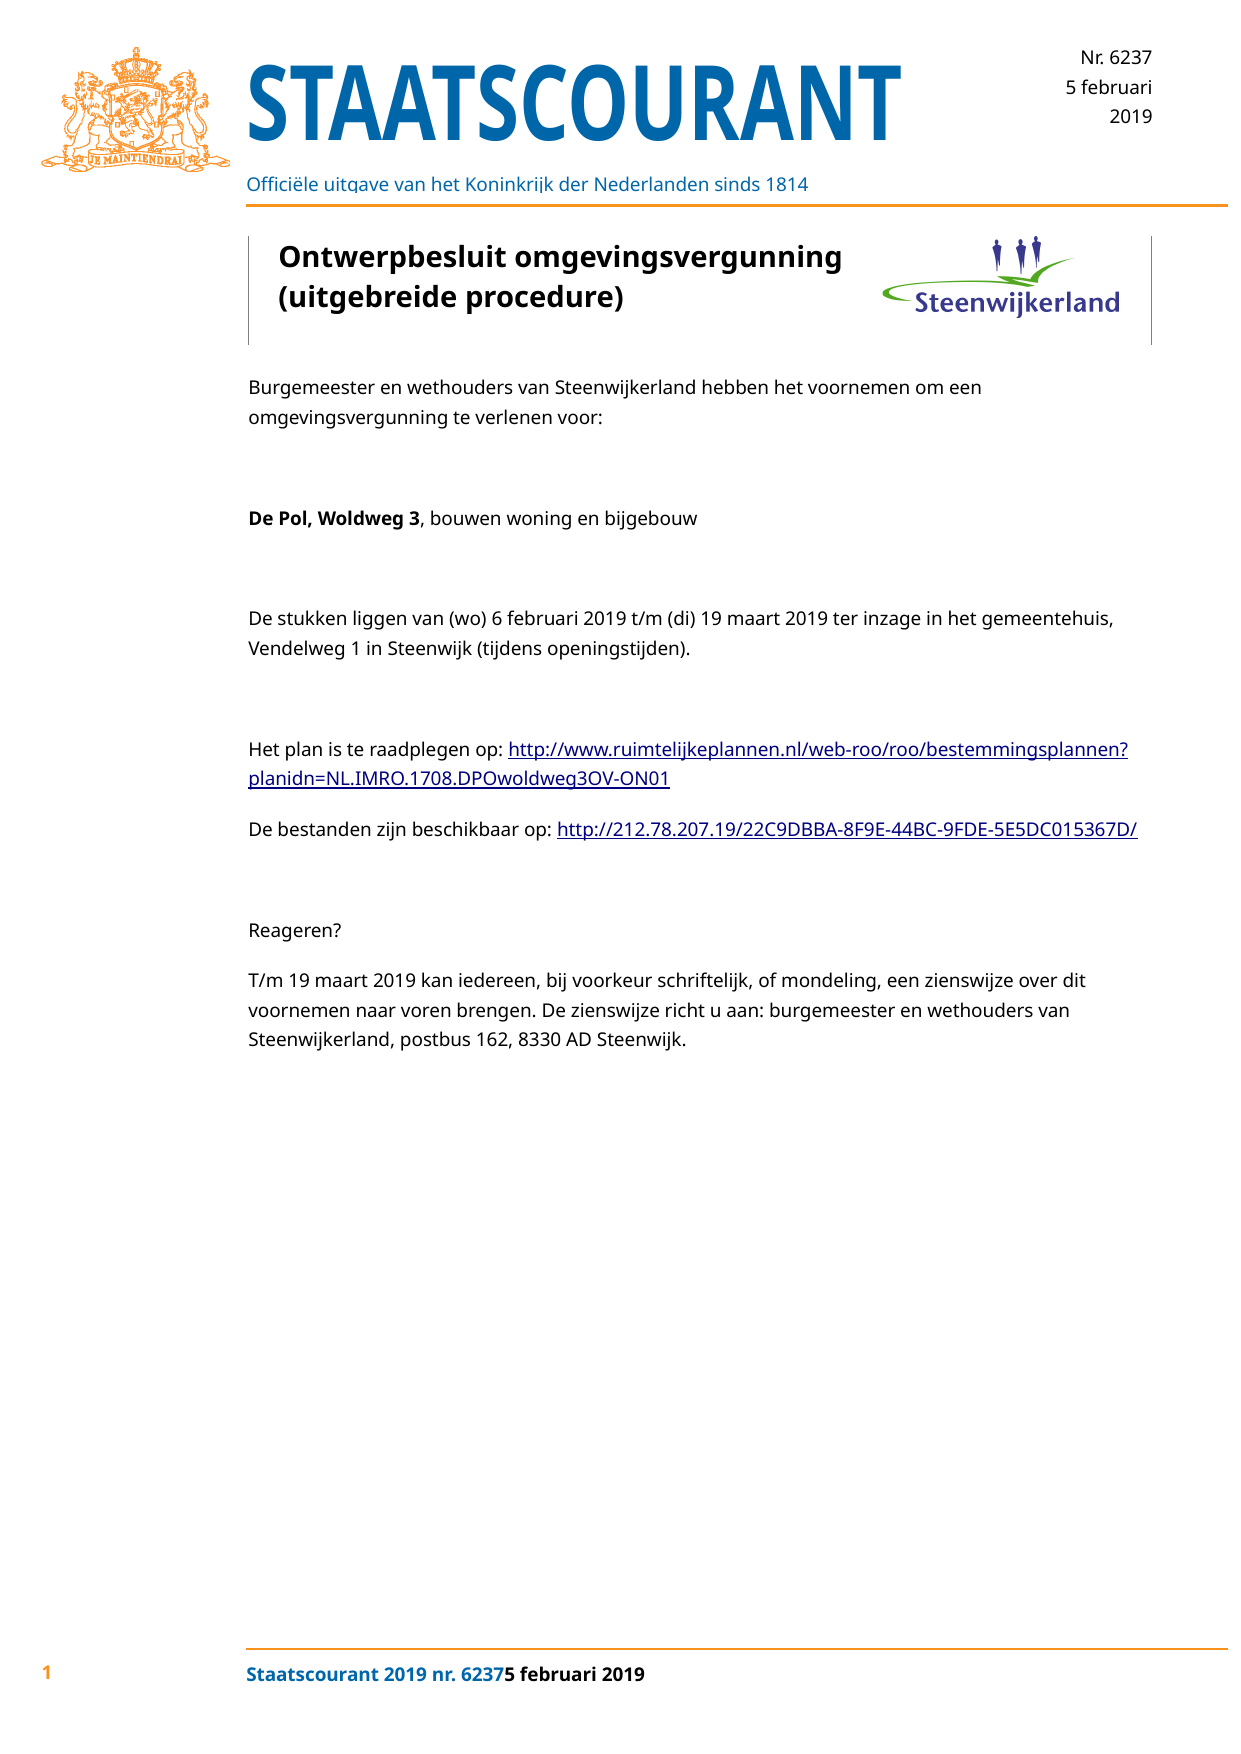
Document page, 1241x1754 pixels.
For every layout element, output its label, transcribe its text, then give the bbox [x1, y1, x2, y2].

table_header Ontwerpbesluit omgevingsvergunning (uitgebreide procedure) [249, 236, 850, 345]
table_header [850, 236, 1151, 345]
text Het plan is te raadplegen op: http://www.ruimtelijkeplannen.nl/web-roo/roo/bestemmingsplannen?planidn=NL.IMRO.1708.DPOwoldweg3OV-ON01 [248, 736, 1152, 791]
picture [882, 236, 1119, 318]
text De bestanden zijn beschikbaar op: http://212.78.207.19/22C9DBBA-8F9E-44BC-9FDE-5E5DC015367D/ [248, 816, 1152, 842]
text T/m 19 maart 2019 kan iedereen, bij voorkeur schriftelijk, of mondeling, een zienswijze over dit voornemen naar voren brengen. De zienswijze richt u aan: burgemeester en wethouders van Steenwijkerland, postbus 162, 8330 AD Steenwijk. [248, 967, 1152, 1052]
picture [41, 47, 231, 172]
text De Pol, Woldweg 3, bouwen woning en bijgebouw [248, 505, 1152, 530]
text De stukken liggen van (wo) 6 februari 2019 t/m (di) 19 maart 2019 ter inzage in het gemeentehuis, Vendelweg 1 in Steenwijk (tijdens openingstijden). [248, 606, 1152, 661]
text Burgemeester en wethouders van Steenwijkerland hebben het voornemen om een omgevingsvergunning te verlenen voor: [248, 374, 1152, 429]
text Reageren? [248, 917, 1152, 942]
